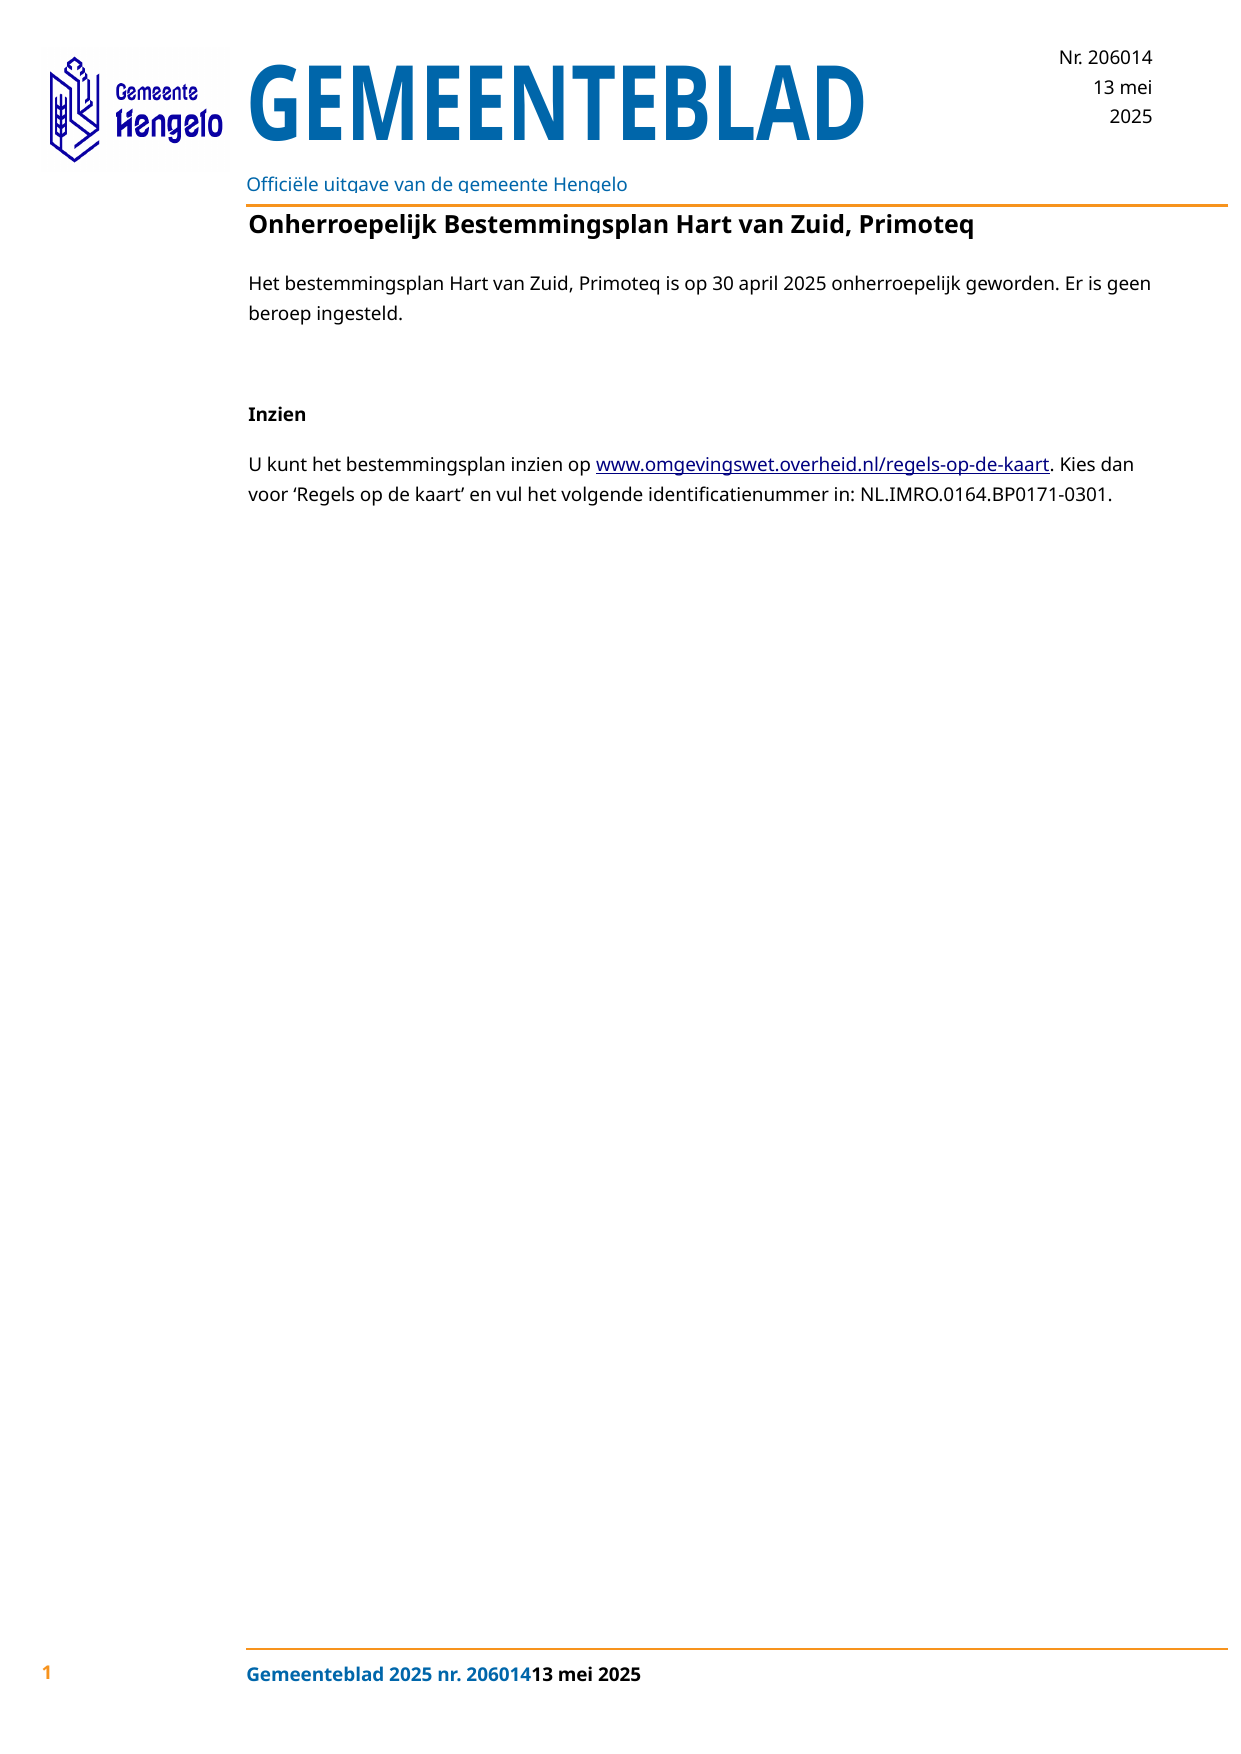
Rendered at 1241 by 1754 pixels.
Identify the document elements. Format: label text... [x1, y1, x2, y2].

text Inzien [248, 401, 1152, 426]
text U kunt het bestemmingsplan inzien op www.omgevingswet.overheid.nl/regels-op-de-kaart. Kies dan voor ‘Regels op de kaart’ en vul het volgende identificatienummer in: NL.IMRO.0164.BP0171-0301. [248, 451, 1152, 506]
text Het bestemmingsplan Hart van Zuid, Primoteq is op 30 april 2025 onherroepelijk geworden. Er is geen beroep ingesteld. [248, 270, 1152, 326]
text Onherroepelijk Bestemmingsplan Hart van Zuid, Primoteq [248, 207, 1152, 241]
picture [41, 47, 231, 172]
